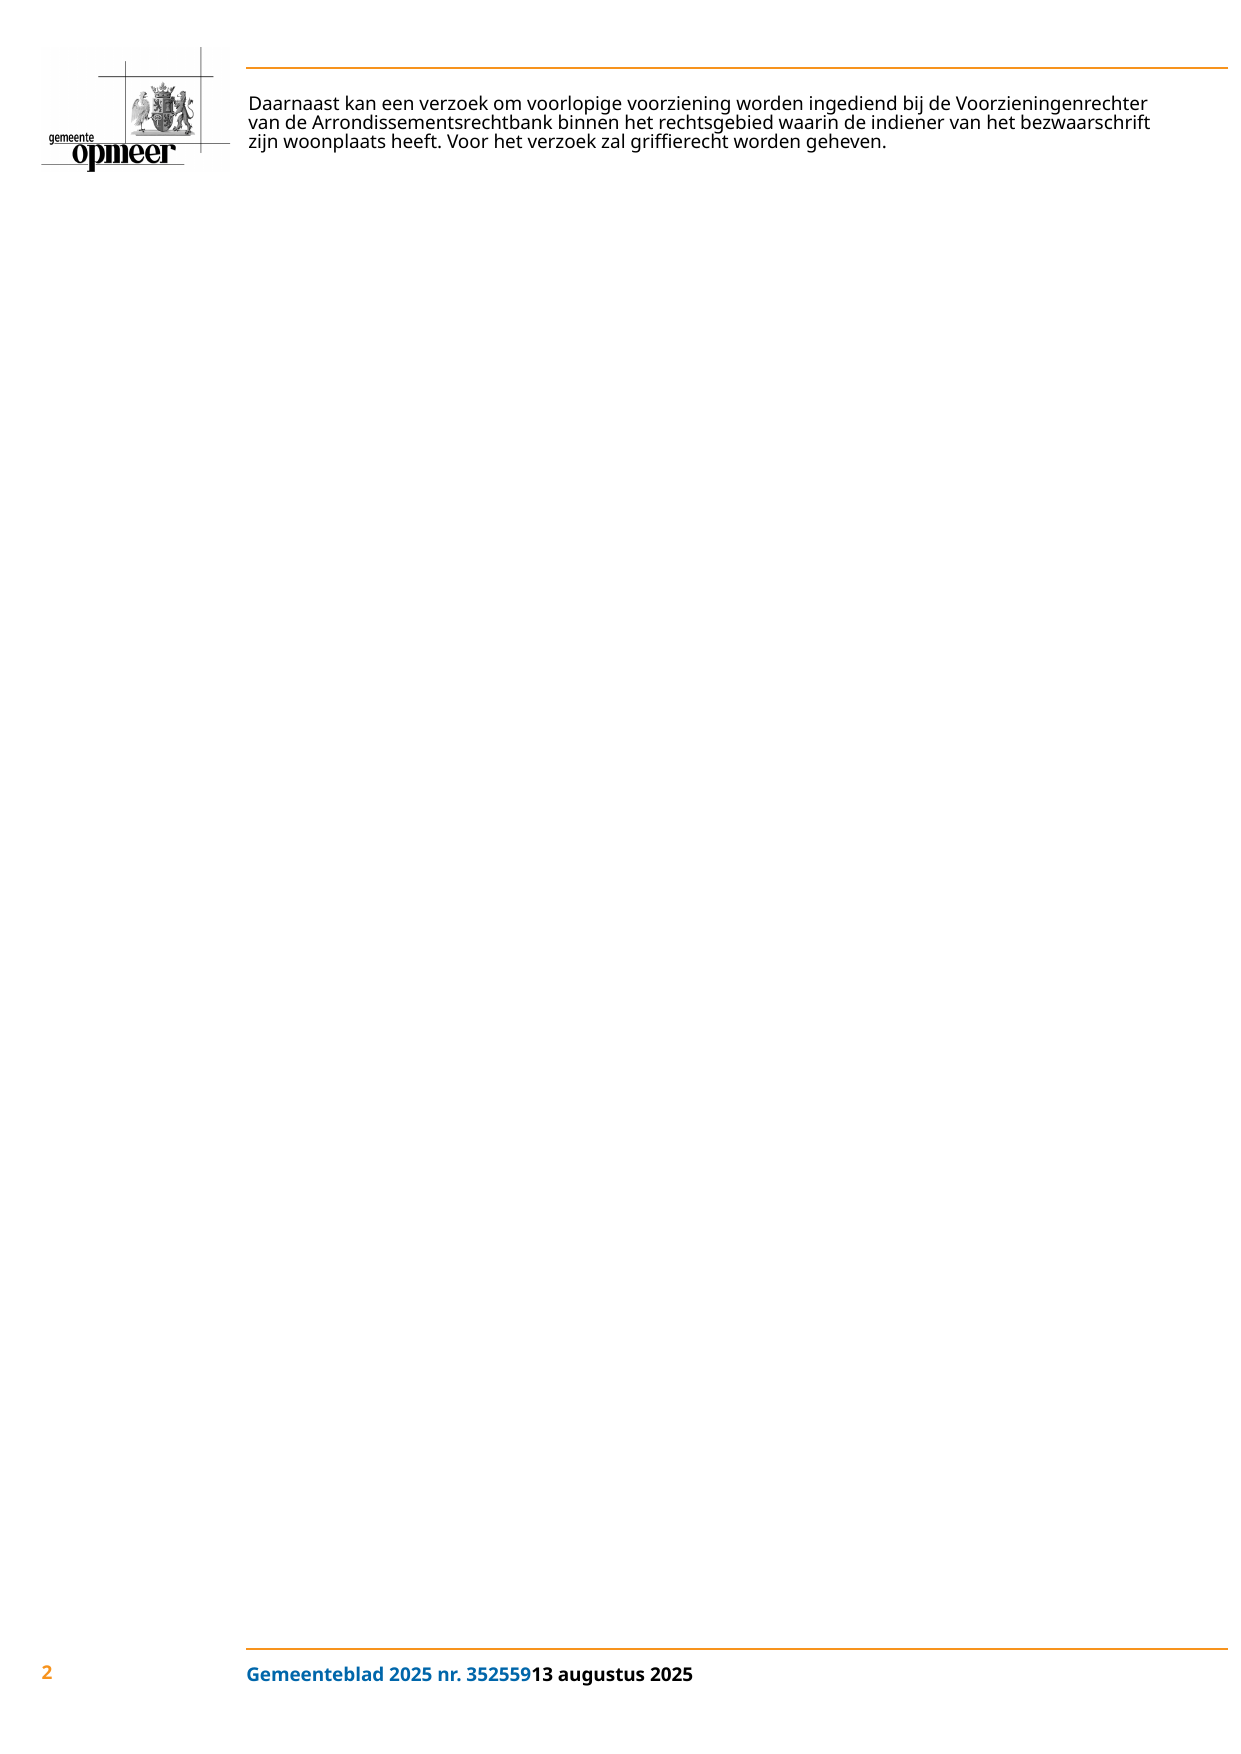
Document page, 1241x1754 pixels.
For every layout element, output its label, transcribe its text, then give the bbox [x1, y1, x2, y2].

picture [41, 47, 231, 172]
text Daarnaast kan een verzoek om voorlopige voorziening worden ingediend bij de Voorzieningenrechter van de Arrondissementsrechtbank binnen het rechtsgebied waarin de indiener van het bezwaarschrift zijn woonplaats heeft. Voor het verzoek zal griffierecht worden geheven. [248, 95, 1152, 153]
